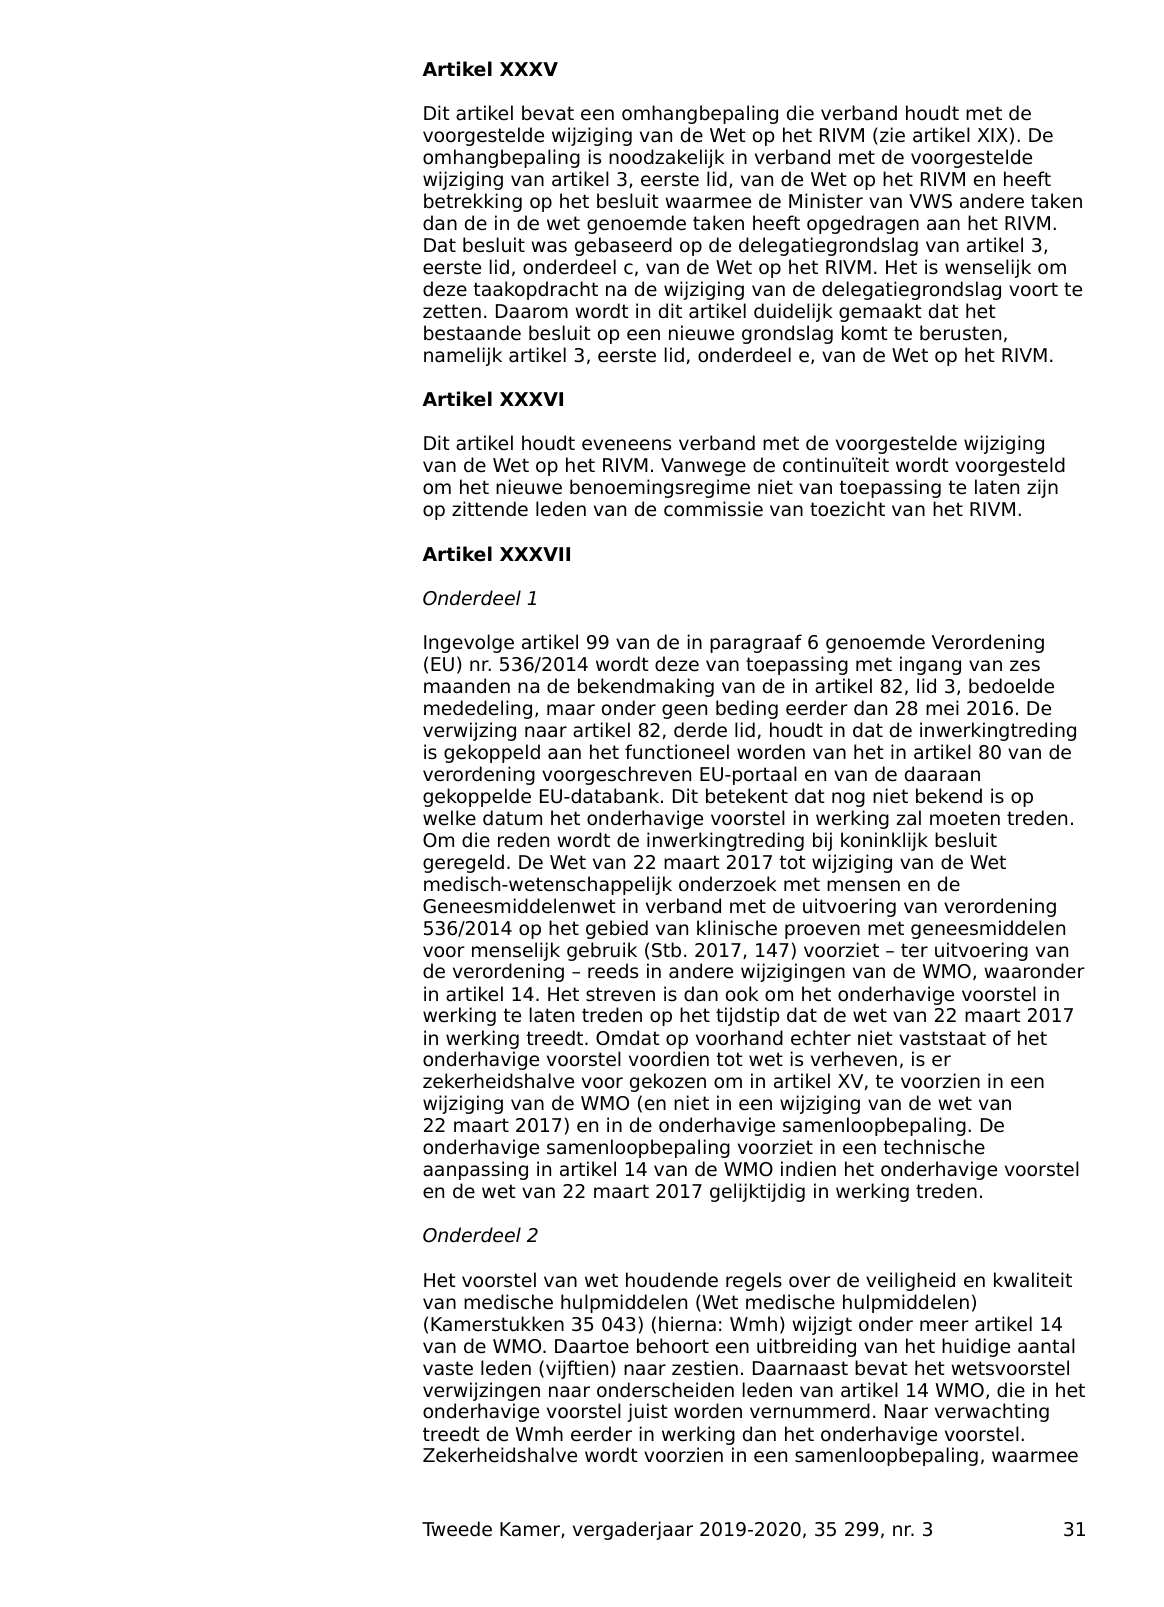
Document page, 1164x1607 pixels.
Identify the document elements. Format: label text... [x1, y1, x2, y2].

text Ingevolge artikel 99 van de in paragraaf 6 genoemde Verordening (EU) nr. 536/2014 wordt deze van toepassing met ingang van zes maanden na de bekendmaking van de in artikel 82, lid 3, bedoelde mededeling, maar onder geen beding eerder dan 28 mei 2016. De verwijzing naar artikel 82, derde lid, houdt in dat de inwerkingtreding is gekoppeld aan het functioneel worden van het in artikel 80 van de verordening voorgeschreven EU-portaal en van de daaraan gekoppelde EU-databank. Dit betekent dat nog niet bekend is op welke datum het onderhavige voorstel in werking zal moeten treden. Om die reden wordt de inwerkingtreding bij koninklijk besluit geregeld. De Wet van 22 maart 2017 tot wijziging van de Wet medisch-wetenschappelijk onderzoek met mensen en de Geneesmiddelenwet in verband met de uitvoering van verordening 536/2014 op het gebied van klinische proeven met geneesmiddelen voor menselijk gebruik (Stb. 2017, 147) voorziet – ter uitvoering van de verordening – reeds in andere wijzigingen van de WMO, waaronder in artikel 14. Het streven is dan ook om het onderhavige voorstel in werking te laten treden op het tijdstip dat de wet van 22 maart 2017 in werking treedt. Omdat op voorhand echter niet vaststaat of het onderhavige voorstel voordien tot wet is verheven, is er zekerheidshalve voor gekozen om in artikel XV, te voorzien in een wijziging van de WMO (en niet in een wijziging van de wet van 22 maart 2017) en in de onderhavige samenloopbepaling. De onderhavige samenloopbepaling voorziet in een technische aanpassing in artikel 14 van de WMO indien het onderhavige voorstel en de wet van 22 maart 2017 gelijktijdig in werking treden. [422, 632, 1087, 1203]
subtitle Artikel XXXV [422, 59, 1087, 81]
text Dit artikel houdt eveneens verband met de voorgestelde wijziging van de Wet op het RIVM. Vanwege de continuïteit wordt voorgesteld om het nieuwe benoemingsregime niet van toepassing te laten zijn op zittende leden van de commissie van toezicht van het RIVM. [422, 433, 1087, 521]
text Het voorstel van wet houdende regels over de veiligheid en kwaliteit van medische hulpmiddelen (Wet medische hulpmiddelen) (Kamerstukken 35 043) (hierna: Wmh) wijzigt onder meer artikel 14 van de WMO. Daartoe behoort een uitbreiding van het huidige aantal vaste leden (vijftien) naar zestien. Daarnaast bevat het wetsvoorstel verwijzingen naar onderscheiden leden van artikel 14 WMO, die in het onderhavige voorstel juist worden vernummerd. Naar verwachting treedt de Wmh eerder in werking dan het onderhavige voorstel. Zekerheidshalve wordt voorzien in een samenloopbepaling, waarmee [422, 1269, 1087, 1467]
subtitle Artikel XXXVI [422, 389, 1087, 411]
text Dit artikel bevat een omhangbepaling die verband houdt met de voorgestelde wijziging van de Wet op het RIVM (zie artikel XIX). De omhangbepaling is noodzakelijk in verband met de voorgestelde wijziging van artikel 3, eerste lid, van de Wet op het RIVM en heeft betrekking op het besluit waarmee de Minister van VWS andere taken dan de in de wet genoemde taken heeft opgedragen aan het RIVM. Dat besluit was gebaseerd op de delegatiegrondslag van artikel 3, eerste lid, onderdeel c, van de Wet op het RIVM. Het is wenselijk om deze taakopdracht na de wijziging van de delegatiegrondslag voort te zetten. Daarom wordt in dit artikel duidelijk gemaakt dat het bestaande besluit op een nieuwe grondslag komt te berusten, namelijk artikel 3, eerste lid, onderdeel e, van de Wet op het RIVM. [422, 103, 1087, 367]
subtitle Onderdeel 2 [422, 1225, 1087, 1247]
subtitle Onderdeel 1 [422, 588, 1087, 609]
subtitle Artikel XXXVII [422, 543, 1087, 565]
